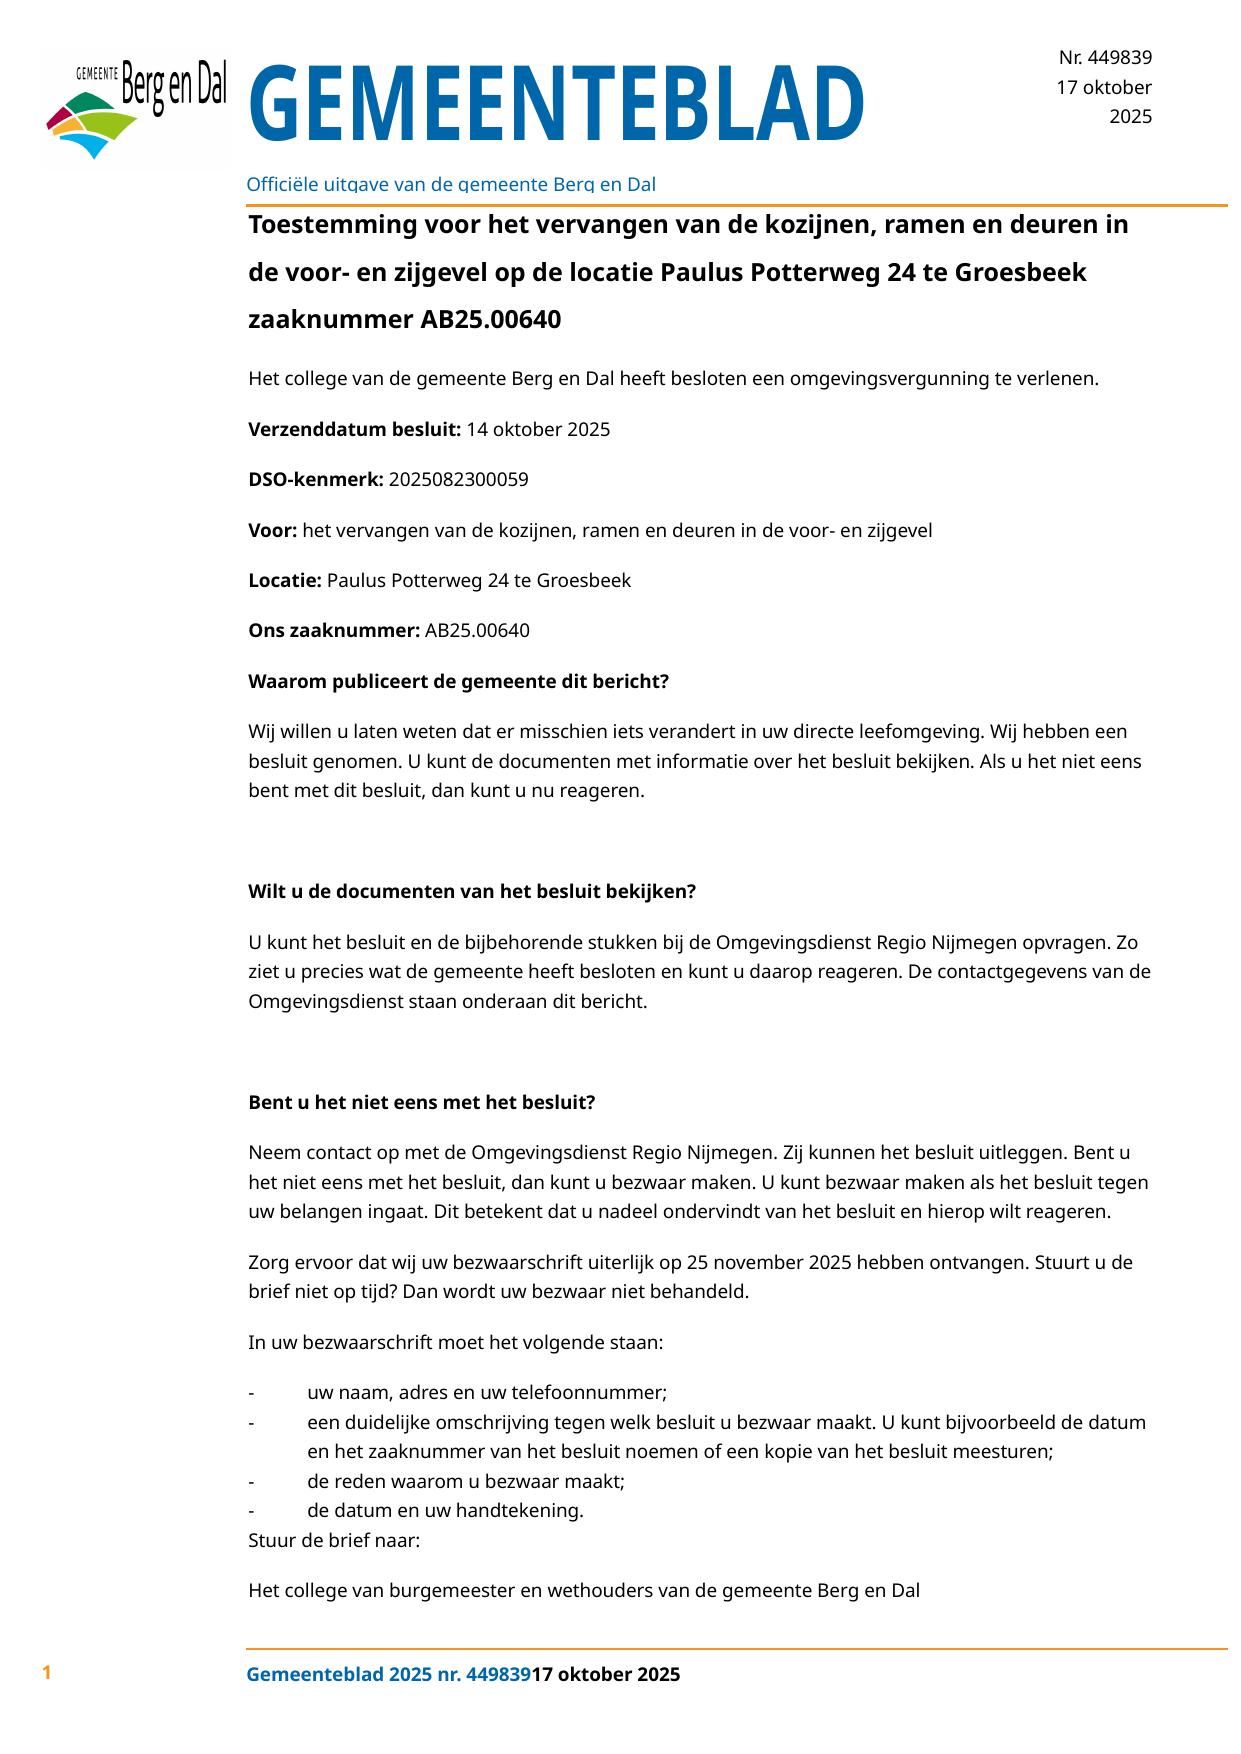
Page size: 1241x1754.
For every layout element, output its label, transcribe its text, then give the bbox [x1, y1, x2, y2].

text Voor: het vervangen van de kozijnen, ramen en deuren in de voor- en zijgevel [248, 517, 1152, 542]
text DSO-kenmerk: 2025082300059 [248, 466, 1152, 492]
text Wilt u de documenten van het besluit bekijken? [248, 878, 1152, 904]
list de datum en uw handtekening. [248, 1498, 1152, 1523]
text Stuur de brief naar: [248, 1527, 1152, 1553]
text In uw bezwaarschrift moet het volgende staan: [248, 1329, 1152, 1354]
text Wij willen u laten weten dat er misschien iets verandert in uw directe leefomgeving. Wij hebben een besluit genomen. U kunt de documenten met informatie over het besluit bekijken. Als u het niet eens bent met dit besluit, dan kunt u nu reageren. [248, 718, 1152, 803]
text Zorg ervoor dat wij uw bezwaarschrift uiterlijk op 25 november 2025 hebben ontvangen. Stuurt u de brief niet op tijd? Dan wordt uw bezwaar niet behandeld. [248, 1249, 1152, 1304]
text U kunt het besluit en de bijbehorende stukken bij de Omgevingsdienst Regio Nijmegen opvragen. Zo ziet u precies wat de gemeente heeft besloten en kunt u daarop reageren. De contactgegevens van de Omgevingsdienst staan onderaan dit bericht. [248, 929, 1152, 1014]
text Ons zaaknummer: AB25.00640 [248, 618, 1152, 643]
text Locatie: Paulus Potterweg 24 te Groesbeek [248, 567, 1152, 593]
list de reden waarom u bezwaar maakt; [248, 1468, 1152, 1494]
picture [41, 47, 231, 172]
list uw naam, adres en uw telefoonnummer; [248, 1379, 1152, 1405]
list een duidelijke omschrijving tegen welk besluit u bezwaar maakt. U kunt bijvoorbeeld de datum en het zaaknummer van het besluit noemen of een kopie van het besluit meesturen; [248, 1409, 1152, 1464]
text Het college van de gemeente Berg en Dal heeft besloten een omgevingsvergunning te verlenen. [248, 366, 1152, 391]
text Bent u het niet eens met het besluit? [248, 1089, 1152, 1114]
text Het college van burgemeester en wethouders van de gemeente Berg en Dal [248, 1578, 1152, 1603]
text Verzenddatum besluit: 14 oktober 2025 [248, 416, 1152, 442]
text Neem contact op met de Omgevingsdienst Regio Nijmegen. Zij kunnen het besluit uitleggen. Bent u het niet eens met het besluit, dan kunt u bezwaar maken. U kunt bezwaar maken als het besluit tegen uw belangen ingaat. Dit betekent dat u nadeel ondervindt van het besluit en hierop wilt reageren. [248, 1139, 1152, 1224]
text Toestemming voor het vervangen van de kozijnen, ramen en deuren in de voor- en zijgevel op de locatie Paulus Potterweg 24 te Groesbeek zaaknummer AB25.00640 [248, 207, 1152, 336]
text Waarom publiceert de gemeente dit bericht? [248, 668, 1152, 694]
